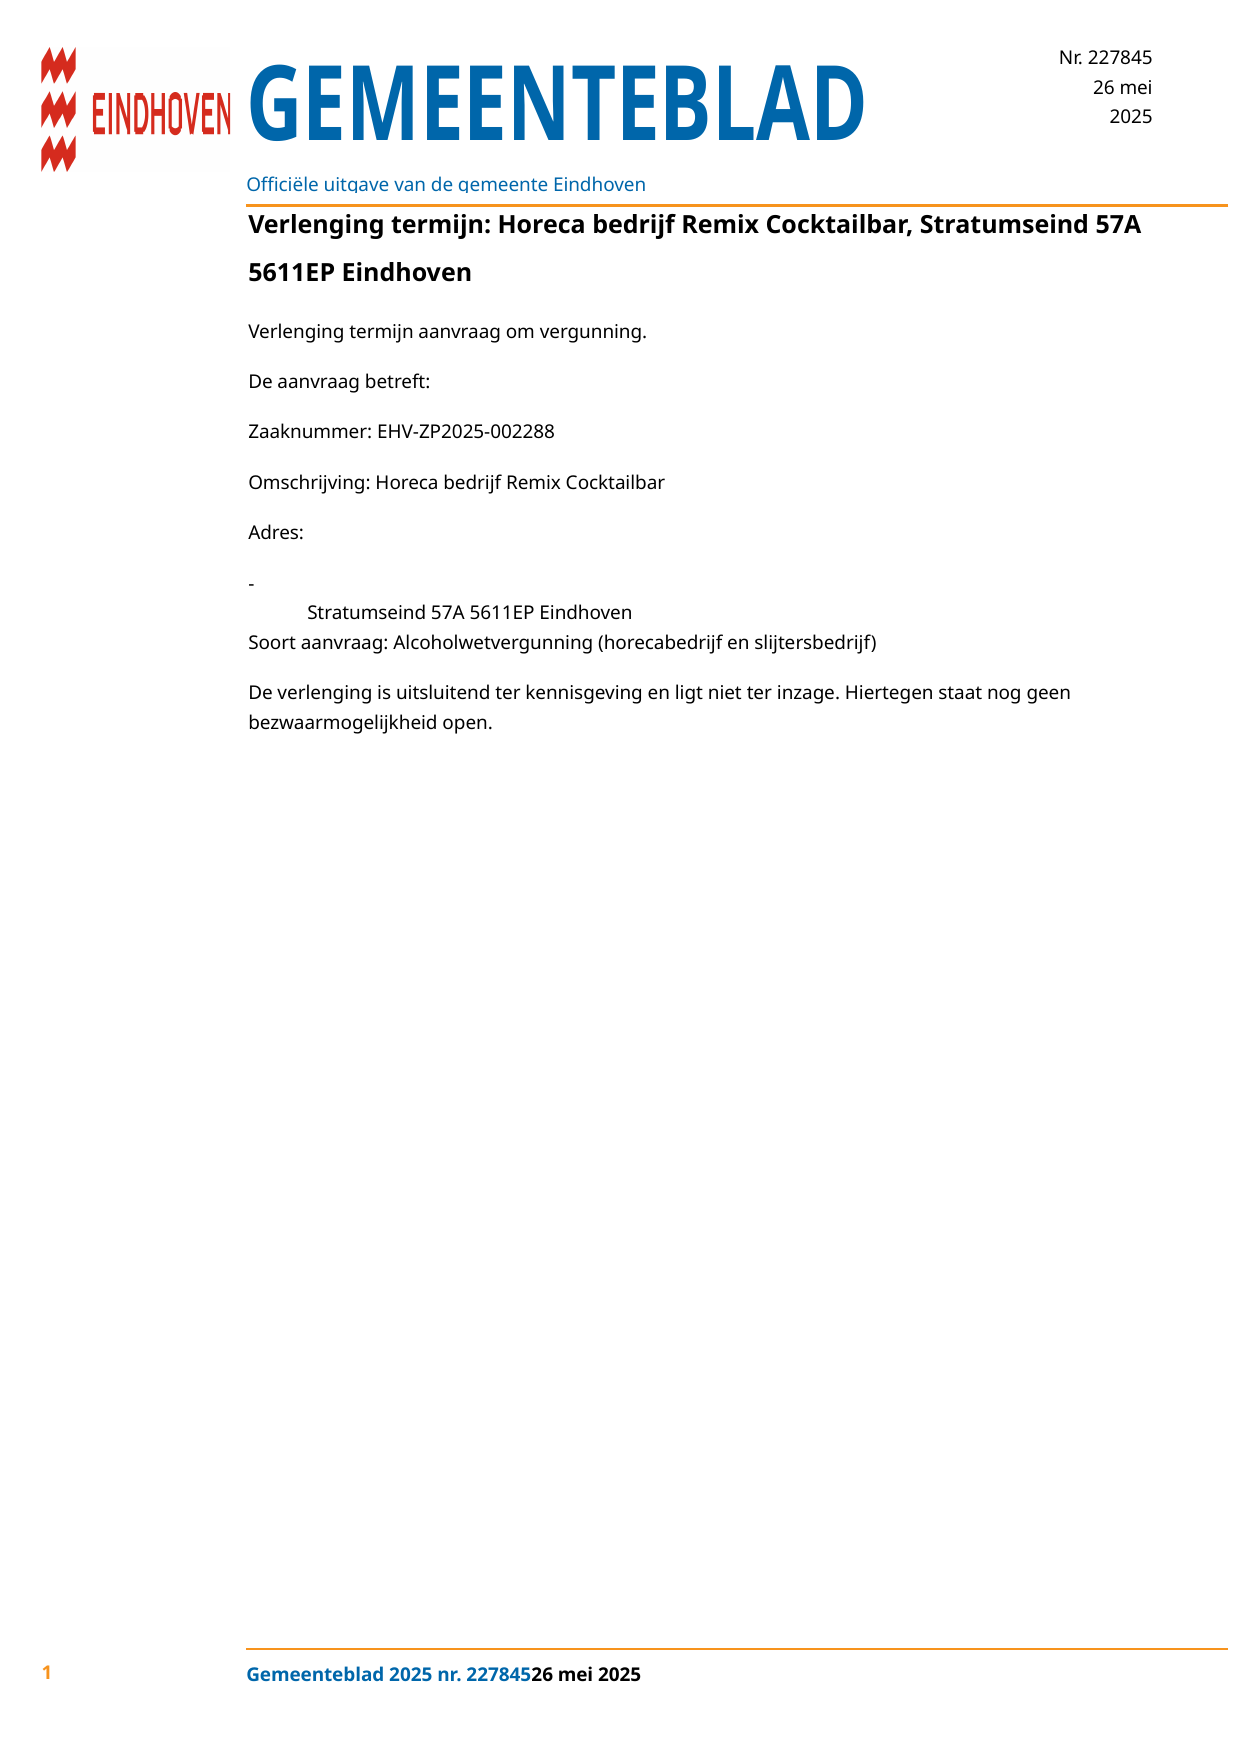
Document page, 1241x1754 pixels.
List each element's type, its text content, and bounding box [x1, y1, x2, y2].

list Stratumseind 57A 5611EP Eindhoven [248, 599, 1152, 625]
picture [41, 47, 231, 172]
text Soort aanvraag: Alcoholwetvergunning (horecabedrijf en slijtersbedrijf) [248, 629, 1152, 655]
text De aanvraag betreft: [248, 368, 1152, 394]
text Adres: [248, 519, 1152, 545]
text Verlenging termijn aanvraag om vergunning. [248, 318, 1152, 344]
text Zaaknummer: EHV-ZP2025-002288 [248, 419, 1152, 444]
text Verlenging termijn: Horeca bedrijf Remix Cocktailbar, Stratumseind 57A 5611EP Eindhoven [248, 207, 1152, 288]
text Omschrijving: Horeca bedrijf Remix Cocktailbar [248, 469, 1152, 495]
text De verlenging is uitsluitend ter kennisgeving en ligt niet ter inzage. Hiertegen staat nog geen bezwaarmogelijkheid open. [248, 679, 1152, 735]
